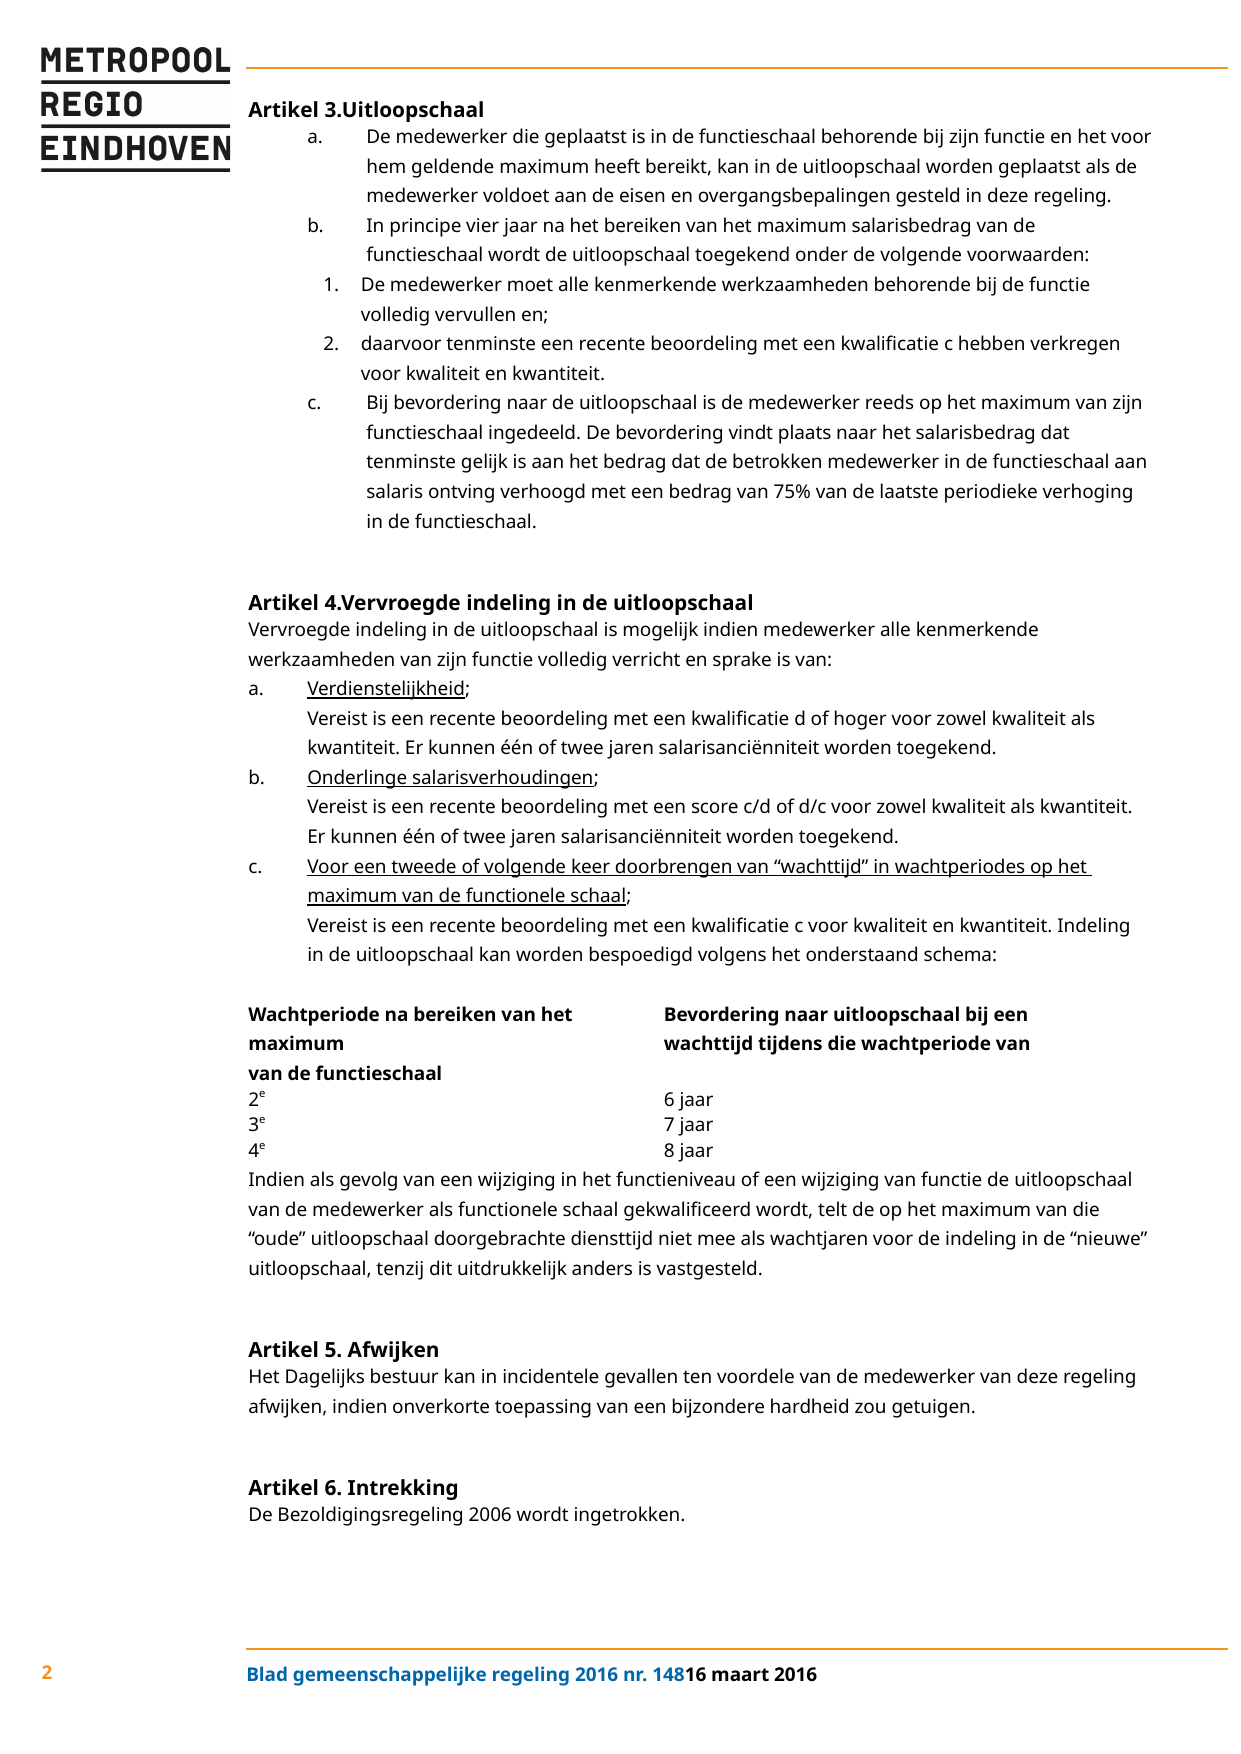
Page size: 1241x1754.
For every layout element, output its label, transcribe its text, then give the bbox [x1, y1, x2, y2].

text De Bezoldigingsregeling 2006 wordt ingetrokken. [248, 1501, 1152, 1527]
table_cell 6 jaar [664, 1086, 1152, 1112]
list Verdienstelijkheid; [248, 675, 1152, 701]
list In principe vier jaar na het bereiken van het maximum salarisbedrag van de functieschaal wordt de uitloopschaal toegekend onder de volgende voorwaarden: [307, 212, 1152, 267]
text Artikel 6. Intrekking [248, 1473, 1152, 1501]
list Vereist is een recente beoordeling met een kwalificatie c voor kwaliteit en kwantiteit. Indeling in de uitloopschaal kan worden bespoedigd volgens het onderstaand schema: [248, 912, 1152, 967]
table_cell 3e [248, 1112, 664, 1137]
list Bij bevordering naar de uitloopschaal is de medewerker reeds op het maximum van zijn functieschaal ingedeeld. De bevordering vindt plaats naar het salarisbedrag dat tenminste gelijk is aan het bedrag dat de betrokken medewerker in de functieschaal aan salaris ontving verhoogd met een bedrag van 75% van de laatste periodieke verhoging in de functieschaal. [307, 389, 1152, 533]
picture [41, 47, 231, 172]
list Vereist is een recente beoordeling met een score c/d of d/c voor zowel kwaliteit als kwantiteit. Er kunnen één of twee jaren salarisanciënniteit worden toegekend. [248, 794, 1152, 849]
text Artikel 3.Uitloopschaal [248, 95, 1152, 123]
list Onderlinge salarisverhoudingen; [248, 764, 1152, 790]
text Artikel 4.Vervroegde indeling in de uitloopschaal [248, 588, 1152, 616]
table_cell 8 jaar [664, 1137, 1152, 1163]
table_header Bevordering naar uitloopschaal bij een wachttijd tijdens die wachtperiode van [664, 1001, 1152, 1086]
table_cell 7 jaar [664, 1112, 1152, 1137]
text Vervroegde indeling in de uitloopschaal is mogelijk indien medewerker alle kenmerkende werkzaamheden van zijn functie volledig verricht en sprake is van: [248, 616, 1152, 672]
list De medewerker moet alle kenmerkende werkzaamheden behorende bij de functie volledig vervullen en; [323, 271, 1152, 326]
table_cell 4e [248, 1137, 664, 1163]
list Vereist is een recente beoordeling met een kwalificatie d of hoger voor zowel kwaliteit als kwantiteit. Er kunnen één of twee jaren salarisanciënniteit worden toegekend. [248, 705, 1152, 760]
list daarvoor tenminste een recente beoordeling met een kwalificatie c hebben verkregen voor kwaliteit en kwantiteit. [323, 330, 1152, 386]
text Indien als gevolg van een wijziging in het functieniveau of een wijziging van functie de uitloopschaal van de medewerker als functionele schaal gekwalificeerd wordt, telt de op het maximum van die “oude” uitloopschaal doorgebrachte diensttijd niet mee als wachtjaren voor de indeling in de “nieuwe” uitloopschaal, tenzij dit uitdrukkelijk anders is vastgesteld. [248, 1166, 1152, 1281]
list De medewerker die geplaatst is in de functieschaal behorende bij zijn functie en het voor hem geldende maximum heeft bereikt, kan in de uitloopschaal worden geplaatst als de medewerker voldoet aan de eisen en overgangsbepalingen gesteld in deze regeling. [307, 123, 1152, 208]
text Het Dagelijks bestuur kan in incidentele gevallen ten voordele van de medewerker van deze regeling afwijken, indien onverkorte toepassing van een bijzondere hardheid zou getuigen. [248, 1363, 1152, 1419]
text Artikel 5. Afwijken [248, 1335, 1152, 1363]
table_header Wachtperiode na bereiken van het maximum van de functieschaal [248, 1001, 664, 1086]
table_cell 2e [248, 1086, 664, 1112]
list Voor een tweede of volgende keer doorbrengen van “wachttijd” in wachtperiodes op het maximum van de functionele schaal; [248, 853, 1152, 908]
